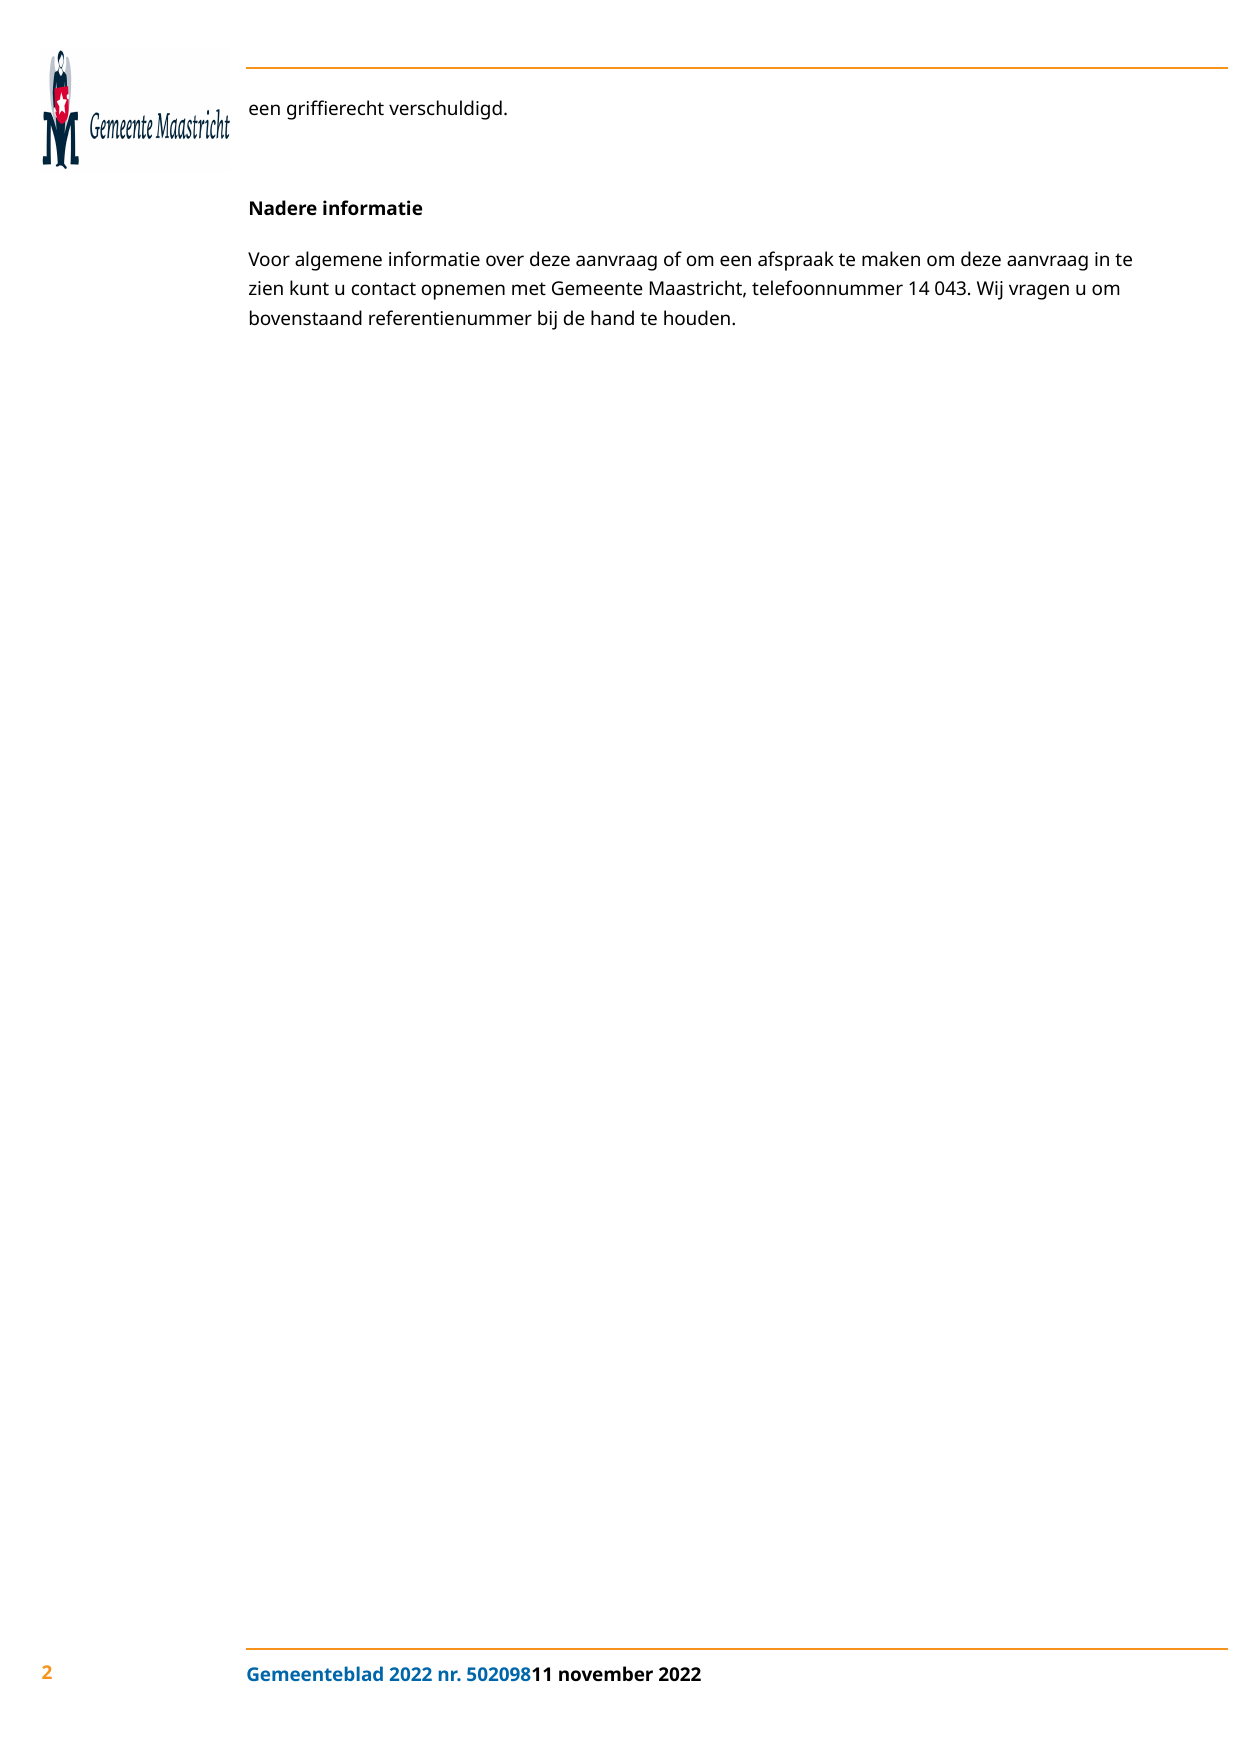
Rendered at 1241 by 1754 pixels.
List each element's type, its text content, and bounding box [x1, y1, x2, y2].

text Nadere informatie [248, 196, 1152, 221]
picture [41, 47, 231, 172]
text Voor algemene informatie over deze aanvraag of om een afspraak te maken om deze aanvraag in te zien kunt u contact opnemen met Gemeente Maastricht, telefoonnummer 14 043. Wij vragen u om bovenstaand referentienummer bij de hand te houden. [248, 246, 1152, 331]
text een griffierecht verschuldigd. [248, 95, 1152, 121]
